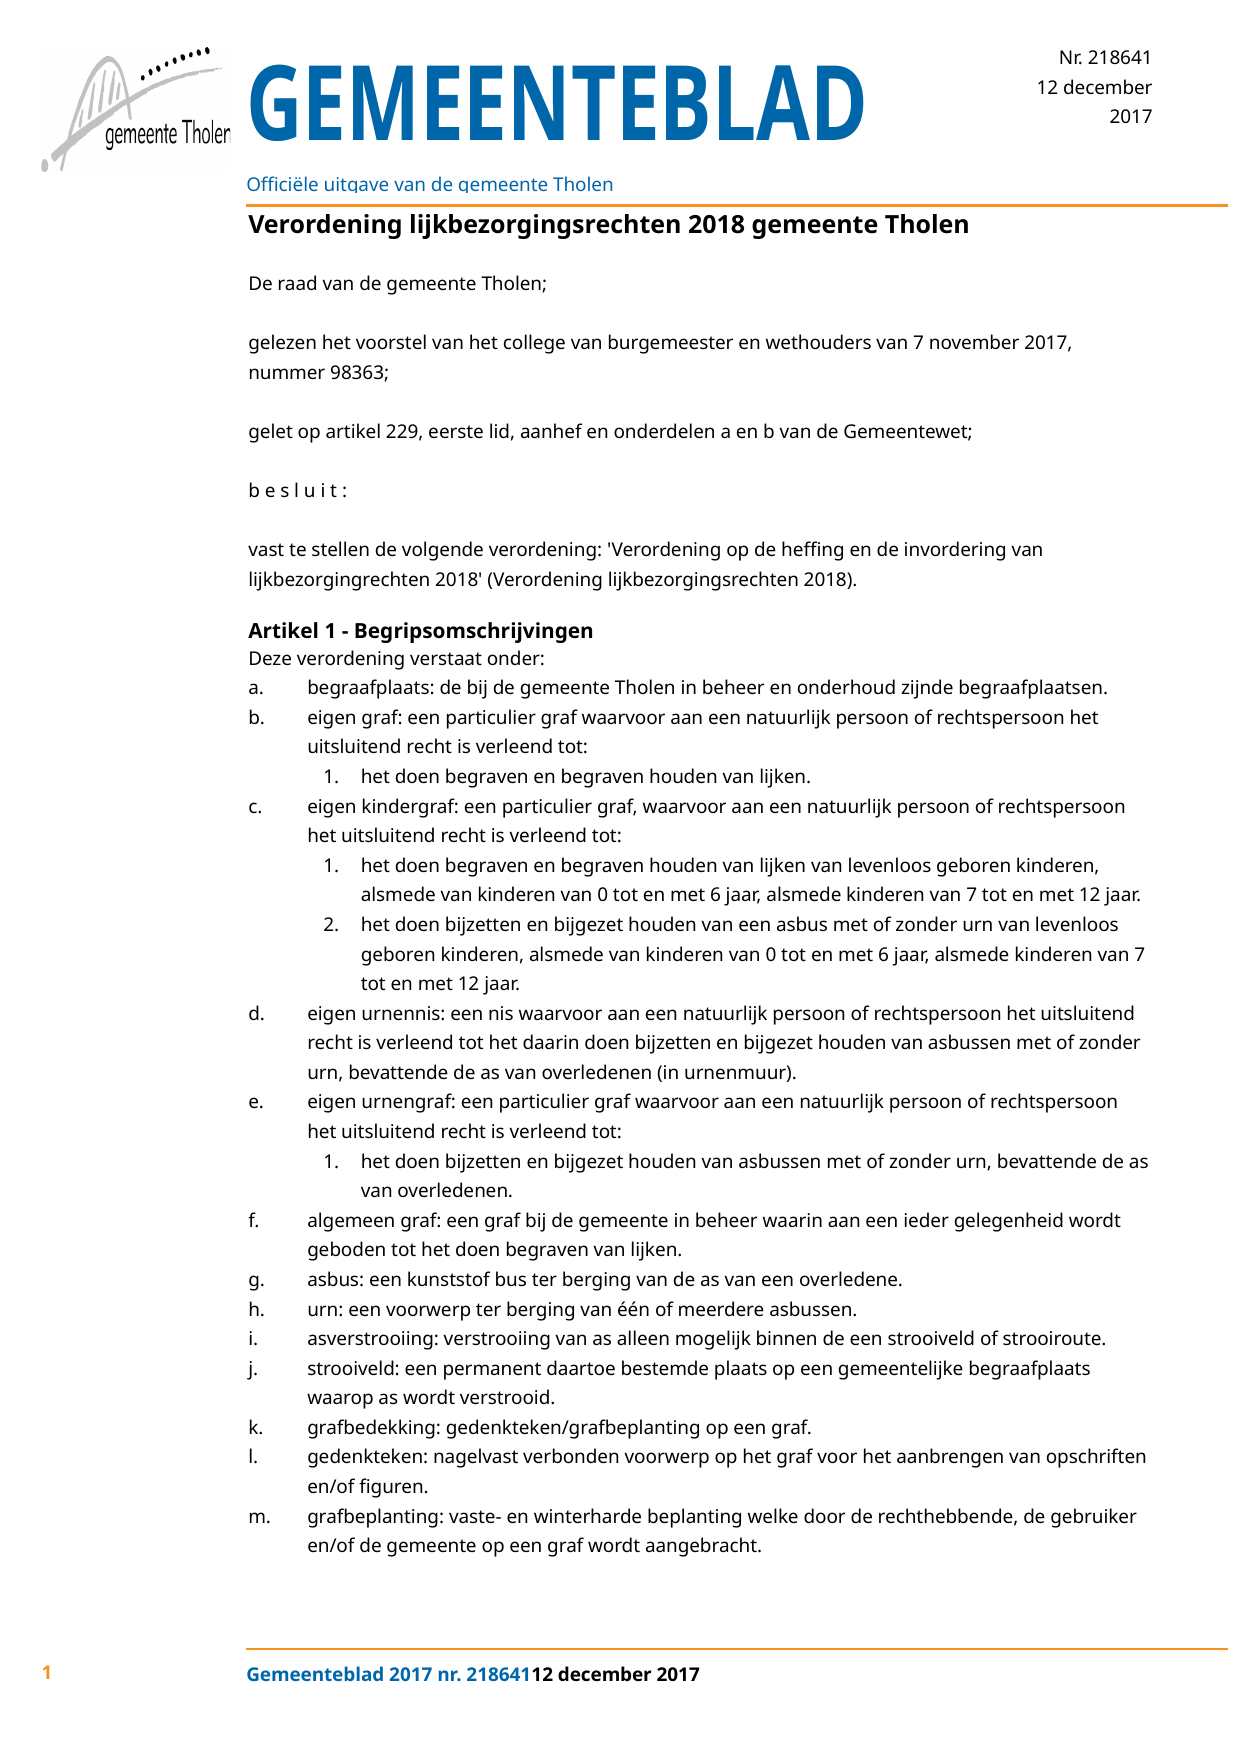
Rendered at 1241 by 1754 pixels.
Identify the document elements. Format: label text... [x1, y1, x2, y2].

list gedenkteken: nagelvast verbonden voorwerp op het graf voor het aanbrengen van opschriften en/of figuren. [248, 1444, 1152, 1499]
picture [41, 47, 231, 172]
list eigen kindergraf: een particulier graf, waarvoor aan een natuurlijk persoon of rechtspersoon het uitsluitend recht is verleend tot: [248, 793, 1152, 848]
list algemeen graf: een graf bij de gemeente in beheer waarin aan een ieder gelegenheid wordt geboden tot het doen begraven van lijken. [248, 1207, 1152, 1262]
text De raad van de gemeente Tholen; [248, 270, 1152, 296]
list eigen urnennis: een nis waarvoor aan een natuurlijk persoon of rechtspersoon het uitsluitend recht is verleend tot het daarin doen bijzetten en bijgezet houden van asbussen met of zonder urn, bevattende de as van overledenen (in urnenmuur). [248, 1000, 1152, 1085]
list het doen begraven en begraven houden van lijken van levenloos geboren kinderen, alsmede van kinderen van 0 tot en met 6 jaar, alsmede kinderen van 7 tot en met 12 jaar. [323, 852, 1152, 907]
text Artikel 1 - Begripsomschrijvingen [248, 617, 1152, 645]
text gelezen het voorstel van het college van burgemeester en wethouders van 7 november 2017, nummer 98363; [248, 329, 1152, 385]
list urn: een voorwerp ter berging van één of meerdere asbussen. [248, 1296, 1152, 1322]
list strooiveld: een permanent daartoe bestemde plaats op een gemeentelijke begraafplaats waarop as wordt verstrooid. [248, 1355, 1152, 1410]
list het doen begraven en begraven houden van lijken. [323, 763, 1152, 789]
text Verordening lijkbezorgingsrechten 2018 gemeente Tholen [248, 207, 1152, 241]
list het doen bijzetten en bijgezet houden van een asbus met of zonder urn van levenloos geboren kinderen, alsmede van kinderen van 0 tot en met 6 jaar, alsmede kinderen van 7 tot en met 12 jaar. [323, 911, 1152, 996]
text gelet op artikel 229, eerste lid, aanhef en onderdelen a en b van de Gemeentewet; [248, 418, 1152, 444]
list het doen bijzetten en bijgezet houden van asbussen met of zonder urn, bevattende de as van overledenen. [323, 1148, 1152, 1203]
list asbus: een kunststof bus ter berging van de as van een overledene. [248, 1266, 1152, 1292]
text vast te stellen de volgende verordening: 'Verordening op de heffing en de invordering van lijkbezorgingrechten 2018' (Verordening lijkbezorgingsrechten 2018). [248, 537, 1152, 592]
list grafbeplanting: vaste- en winterharde beplanting welke door de rechthebbende, de gebruiker en/of de gemeente op een graf wordt aangebracht. [248, 1503, 1152, 1558]
list grafbedekking: gedenkteken/grafbeplanting op een graf. [248, 1414, 1152, 1440]
list eigen graf: een particulier graf waarvoor aan een natuurlijk persoon of rechtspersoon het uitsluitend recht is verleend tot: [248, 704, 1152, 759]
text Deze verordening verstaat onder: [248, 645, 1152, 671]
list asverstrooiing: verstrooiing van as alleen mogelijk binnen de een strooiveld of strooiroute. [248, 1325, 1152, 1351]
list eigen urnengraf: een particulier graf waarvoor aan een natuurlijk persoon of rechtspersoon het uitsluitend recht is verleend tot: [248, 1089, 1152, 1144]
list begraafplaats: de bij de gemeente Tholen in beheer en onderhoud zijnde begraafplaatsen. [248, 674, 1152, 700]
text b e s l u i t : [248, 477, 1152, 503]
